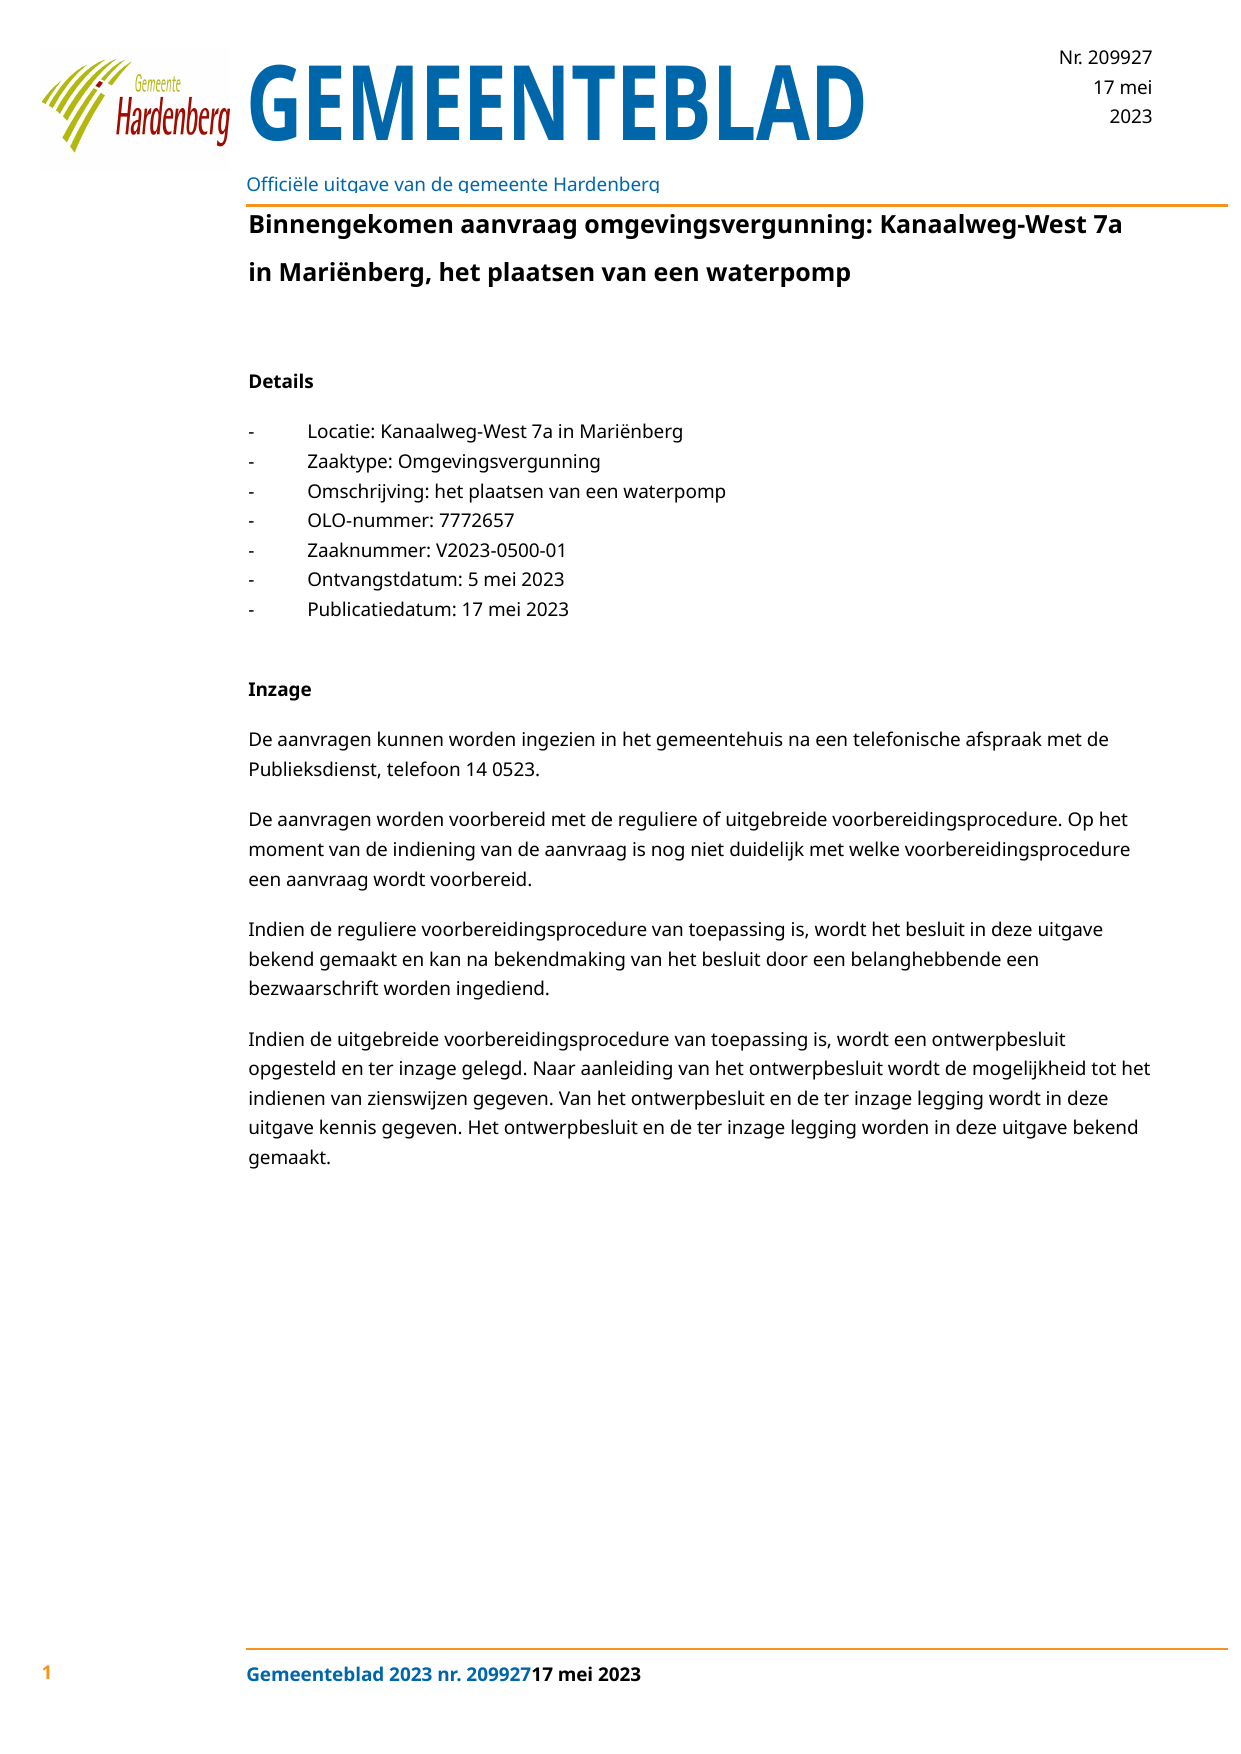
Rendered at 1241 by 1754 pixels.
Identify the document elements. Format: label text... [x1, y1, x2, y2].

picture [41, 47, 231, 172]
text Indien de reguliere voorbereidingsprocedure van toepassing is, wordt het besluit in deze uitgave bekend gemaakt en kan na bekendmaking van het besluit door een belanghebbende een bezwaarschrift worden ingediend. [248, 916, 1152, 1001]
list OLO-nummer: 7772657 [248, 507, 1152, 533]
list Zaaknummer: V2023-0500-01 [248, 537, 1152, 563]
text De aanvragen worden voorbereid met de reguliere of uitgebreide voorbereidingsprocedure. Op het moment van de indiening van de aanvraag is nog niet duidelijk met welke voorbereidingsprocedure een aanvraag wordt voorbereid. [248, 807, 1152, 892]
list Omschrijving: het plaatsen van een waterpomp [248, 478, 1152, 504]
text Binnengekomen aanvraag omgevingsvergunning: Kanaalweg-West 7a in Mariënberg, het plaatsen van een waterpomp [248, 207, 1152, 288]
text Indien de uitgebreide voorbereidingsprocedure van toepassing is, wordt een ontwerpbesluit opgesteld en ter inzage gelegd. Naar aanleiding van het ontwerpbesluit wordt de mogelijkheid tot het indienen van zienswijzen gegeven. Van het ontwerpbesluit en de ter inzage legging wordt in deze uitgave kennis gegeven. Het ontwerpbesluit en de ter inzage legging worden in deze uitgave bekend gemaakt. [248, 1026, 1152, 1170]
list Ontvangstdatum: 5 mei 2023 [248, 567, 1152, 592]
text Inzage [248, 676, 1152, 702]
list Publicatiedatum: 17 mei 2023 [248, 596, 1152, 622]
text Details [248, 368, 1152, 394]
text De aanvragen kunnen worden ingezien in het gemeentehuis na een telefonische afspraak met de Publieksdienst, telefoon 14 0523. [248, 727, 1152, 782]
list Locatie: Kanaalweg-West 7a in Mariënberg [248, 419, 1152, 444]
list Zaaktype: Omgevingsvergunning [248, 448, 1152, 474]
